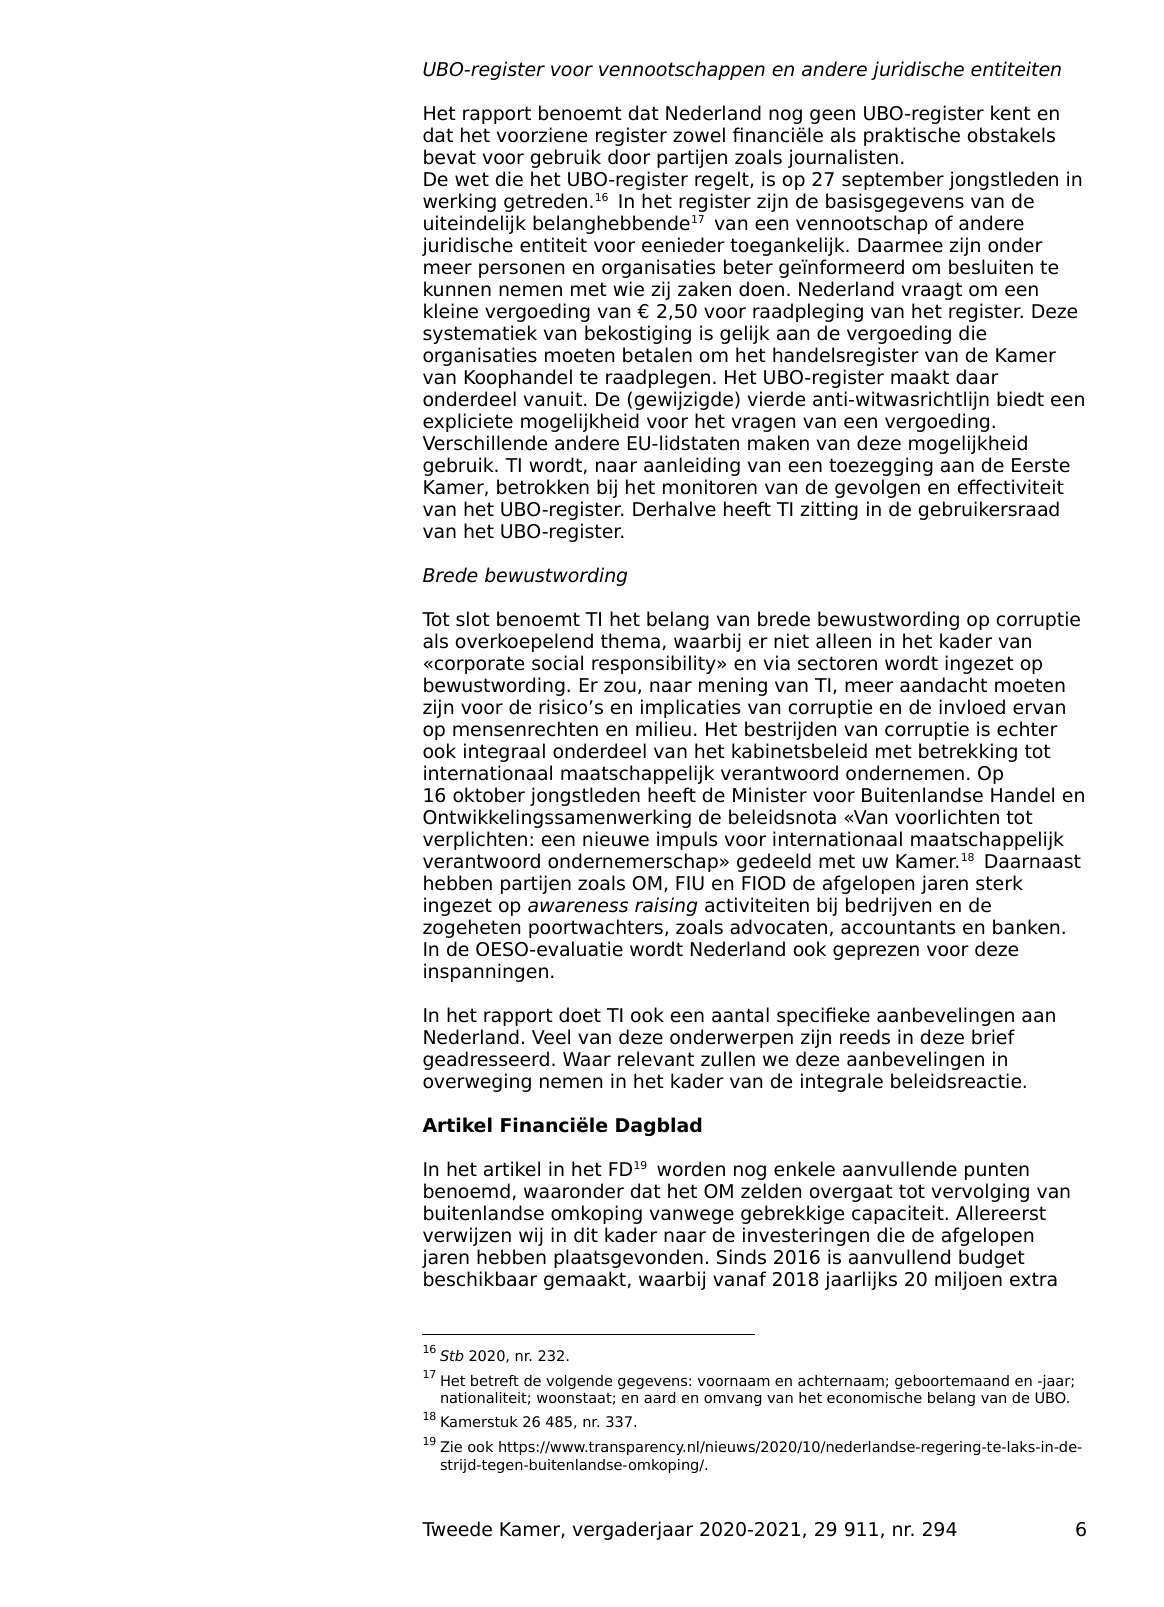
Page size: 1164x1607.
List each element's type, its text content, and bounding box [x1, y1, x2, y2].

text Stb 2020, nr. 232. [422, 1343, 1087, 1366]
subtitle Brede bewustwording [422, 565, 1087, 587]
subtitle UBO-register voor vennootschappen en andere juridische entiteiten [422, 59, 1087, 81]
text Zie ook https://www.transparency.nl/nieuws/2020/10/nederlandse-regering-te-laks-in-de-strijd-tegen-buitenlandse-omkoping/. [422, 1435, 1087, 1474]
text De wet die het UBO-register regelt, is op 27 september jongstleden in werking getreden. In het register zijn de basisgegevens van de uiteindelijk belanghebbende van een vennootschap of andere juridische entiteit voor eenieder toegankelijk. Daarmee zijn onder meer personen en organisaties beter geïnformeerd om besluiten te kunnen nemen met wie zij zaken doen. Nederland vraagt om een kleine vergoeding van € 2,50 voor raadpleging van het register. Deze systematiek van bekostiging is gelijk aan de vergoeding die organisaties moeten betalen om het handelsregister van de Kamer van Koophandel te raadplegen. Het UBO-register maakt daar onderdeel vanuit. De (gewijzigde) vierde anti-witwasrichtlijn biedt een expliciete mogelijkheid voor het vragen van een vergoeding. Verschillende andere EU-lidstaten maken van deze mogelijkheid gebruik. TI wordt, naar aanleiding van een toezegging aan de Eerste Kamer, betrokken bij het monitoren van de gevolgen en effectiviteit van het UBO-register. Derhalve heeft TI zitting in de gebruikersraad van het UBO-register. [422, 169, 1087, 543]
text In het artikel in het FD worden nog enkele aanvullende punten benoemd, waaronder dat het OM zelden overgaat tot vervolging van buitenlandse omkoping vanwege gebrekkige capaciteit. Allereerst verwijzen wij in dit kader naar de investeringen die de afgelopen jaren hebben plaatsgevonden. Sinds 2016 is aanvullend budget beschikbaar gemaakt, waarbij vanaf 2018 jaarlijks 20 miljoen extra [422, 1159, 1087, 1291]
subtitle Artikel Financiële Dagblad [422, 1115, 1087, 1137]
text Kamerstuk 26 485, nr. 337. [422, 1410, 1087, 1432]
text In het rapport doet TI ook een aantal specifieke aanbevelingen aan Nederland. Veel van deze onderwerpen zijn reeds in deze brief geadresseerd. Waar relevant zullen we deze aanbevelingen in overweging nemen in het kader van de integrale beleidsreactie. [422, 1005, 1087, 1093]
text Het rapport benoemt dat Nederland nog geen UBO-register kent en dat het voorziene register zowel financiële als praktische obstakels bevat voor gebruik door partijen zoals journalisten. [422, 103, 1087, 169]
text Tot slot benoemt TI het belang van brede bewustwording op corruptie als overkoepelend thema, waarbij er niet alleen in het kader van «corporate social responsibility» en via sectoren wordt ingezet op bewustwording. Er zou, naar mening van TI, meer aandacht moeten zijn voor de risico’s en implicaties van corruptie en de invloed ervan op mensenrechten en milieu. Het bestrijden van corruptie is echter ook integraal onderdeel van het kabinetsbeleid met betrekking tot internationaal maatschappelijk verantwoord ondernemen. Op 16 oktober jongstleden heeft de Minister voor Buitenlandse Handel en Ontwikkelingssamenwerking de beleidsnota «Van voorlichten tot verplichten: een nieuwe impuls voor internationaal maatschappelijk verantwoord ondernemerschap» gedeeld met uw Kamer. Daarnaast hebben partijen zoals OM, FIU en FIOD de afgelopen jaren sterk ingezet op awareness raising activiteiten bij bedrijven en de zogeheten poortwachters, zoals advocaten, accountants en banken. In de OESO-evaluatie wordt Nederland ook geprezen voor deze inspanningen. [422, 609, 1087, 983]
text Het betreft de volgende gegevens: voornaam en achternaam; geboortemaand en -jaar; nationaliteit; woonstaat; en aard en omvang van het economische belang van de UBO. [422, 1368, 1087, 1407]
